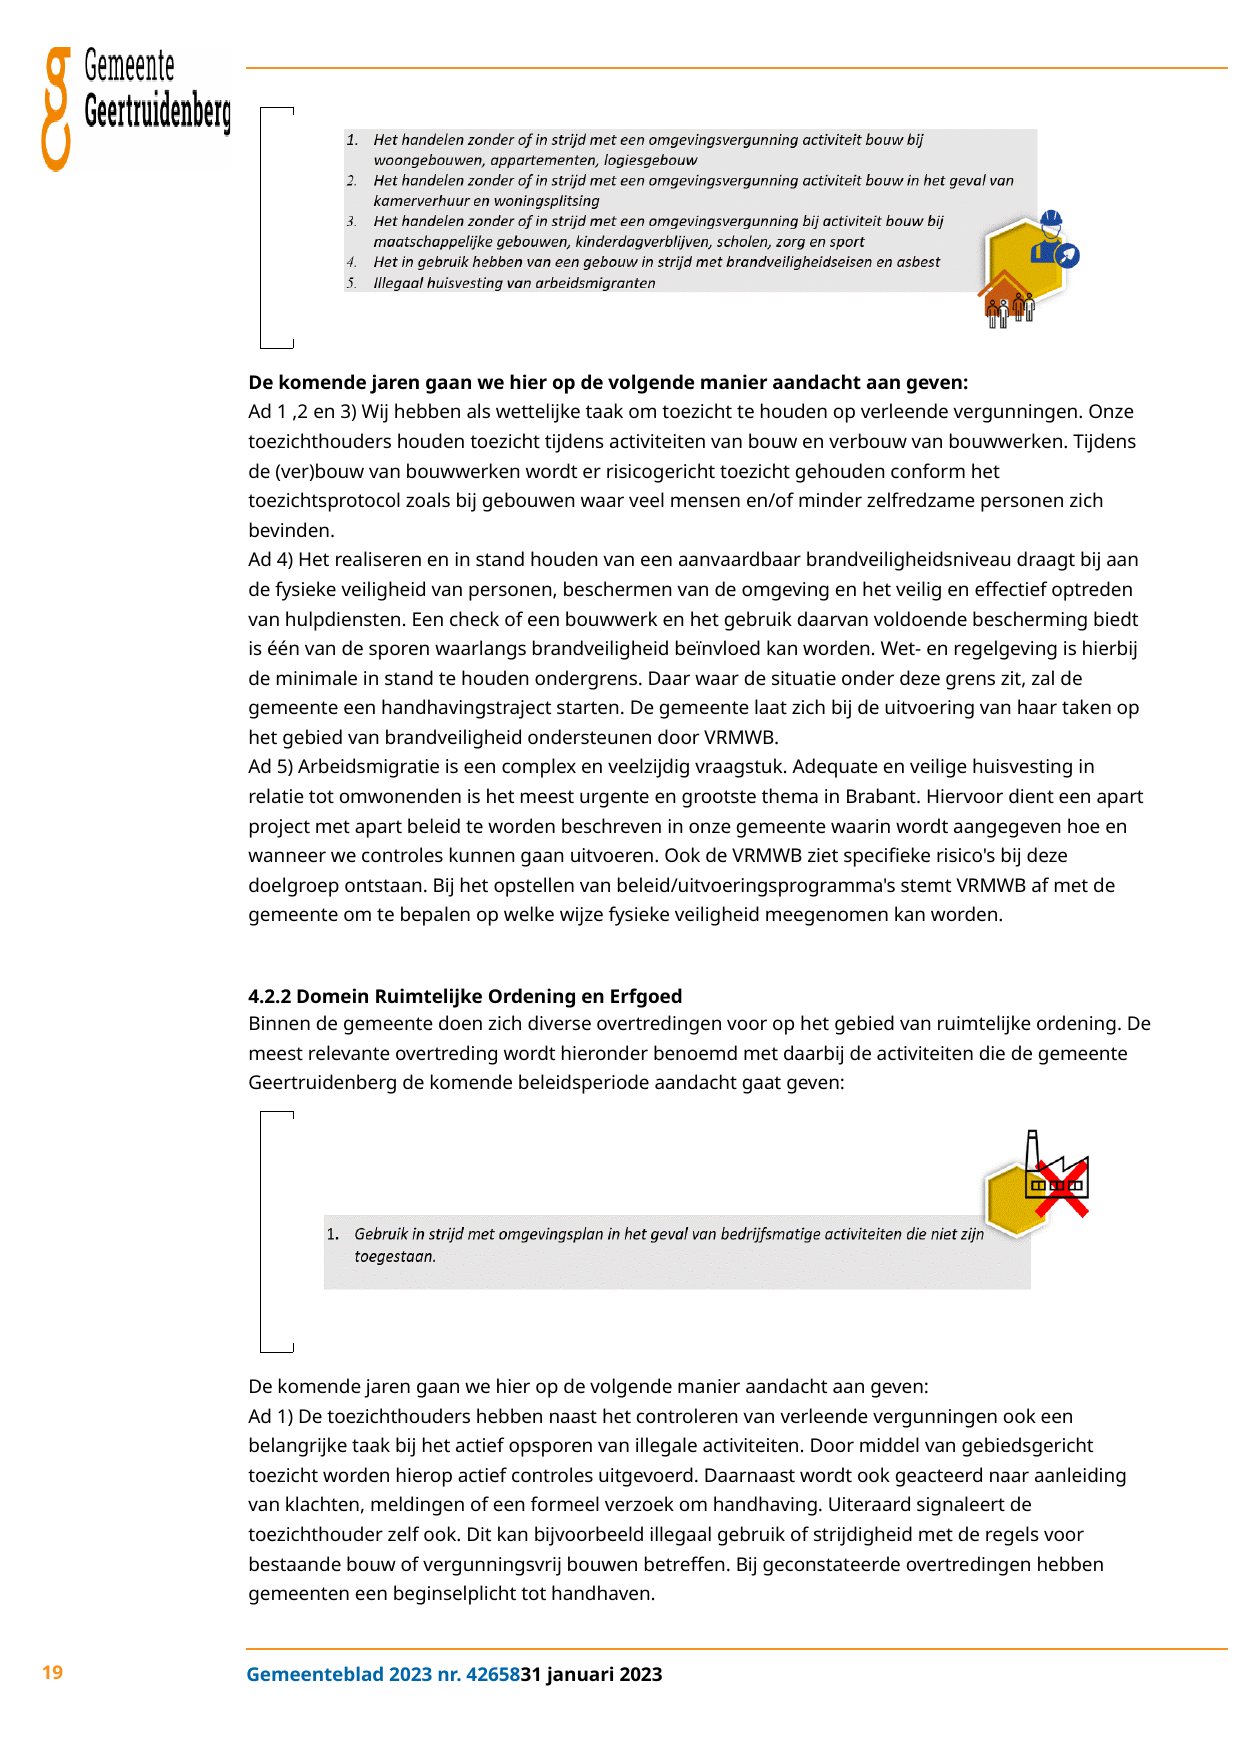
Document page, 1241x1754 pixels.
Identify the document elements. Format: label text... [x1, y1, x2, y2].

text Binnen de gemeente doen zich diverse overtredingen voor op het gebied van ruimtelijke ordening. De meest relevante overtreding wordt hieronder benoemd met daarbij de activiteiten die de gemeente Geertruidenberg de komende beleidsperiode aandacht gaat geven: [248, 1010, 1152, 1095]
text De komende jaren gaan we hier op de volgende manier aandacht aan geven: [248, 369, 1152, 395]
text Ad 5) Arbeidsmigratie is een complex en veelzijdig vraagstuk. Adequate en veilige huisvesting in relatie tot omwonenden is het meest urgente en grootste thema in Brabant. Hiervoor dient een apart project met apart beleid te worden beschreven in onze gemeente waarin wordt aangegeven hoe en wanneer we controles kunnen gaan uitvoeren. Ook de VRMWB ziet specifieke risico's bij deze doelgroep ontstaan. Bij het opstellen van beleid/uitvoeringsprogramma's stemt VRMWB af met de gemeente om te bepalen op welke wijze fysieke veiligheid meegenomen kan worden. [248, 754, 1152, 927]
text Ad 4) Het realiseren en in stand houden van een aanvaardbaar brandveiligheidsniveau draagt bij aan de fysieke veiligheid van personen, beschermen van de omgeving en het veilig en effectief optreden van hulpdiensten. Een check of een bouwwerk en het gebruik daarvan voldoende bescherming biedt is één van de sporen waarlangs brandveiligheid beïnvloed kan worden. Wet- en regelgeving is hierbij de minimale in stand te houden ondergrens. Daar waar de situatie onder deze grens zit, zal de gemeente een handhavingstraject starten. De gemeente laat zich bij de uitvoering van haar taken op het gebied van brandveiligheid ondersteunen door VRMWB. [248, 547, 1152, 750]
picture [268, 115, 1096, 339]
text De komende jaren gaan we hier op de volgende manier aandacht aan geven: [248, 1373, 1152, 1399]
picture [41, 47, 231, 172]
picture [268, 1119, 1096, 1343]
text 4.2.2 Domein Ruimtelijke Ordening en Erfgoed [248, 982, 1152, 1010]
text Ad 1 ,2 en 3) Wij hebben als wettelijke taak om toezicht te houden op verleende vergunningen. Onze toezichthouders houden toezicht tijdens activiteiten van bouw en verbouw van bouwwerken. Tijdens de (ver)bouw van bouwwerken wordt er risicogericht toezicht gehouden conform het toezichtsprotocol zoals bij gebouwen waar veel mensen en/of minder zelfredzame personen zich bevinden. [248, 399, 1152, 543]
text Ad 1) De toezichthouders hebben naast het controleren van verleende vergunningen ook een belangrijke taak bij het actief opsporen van illegale activiteiten. Door middel van gebiedsgericht toezicht worden hierop actief controles uitgevoerd. Daarnaast wordt ook geacteerd naar aanleiding van klachten, meldingen of een formeel verzoek om handhaving. Uiteraard signaleert de toezichthouder zelf ook. Dit kan bijvoorbeeld illegaal gebruik of strijdigheid met de regels voor bestaande bouw of vergunningsvrij bouwen betreffen. Bij geconstateerde overtredingen hebben gemeenten een beginselplicht tot handhaven. [248, 1403, 1152, 1606]
